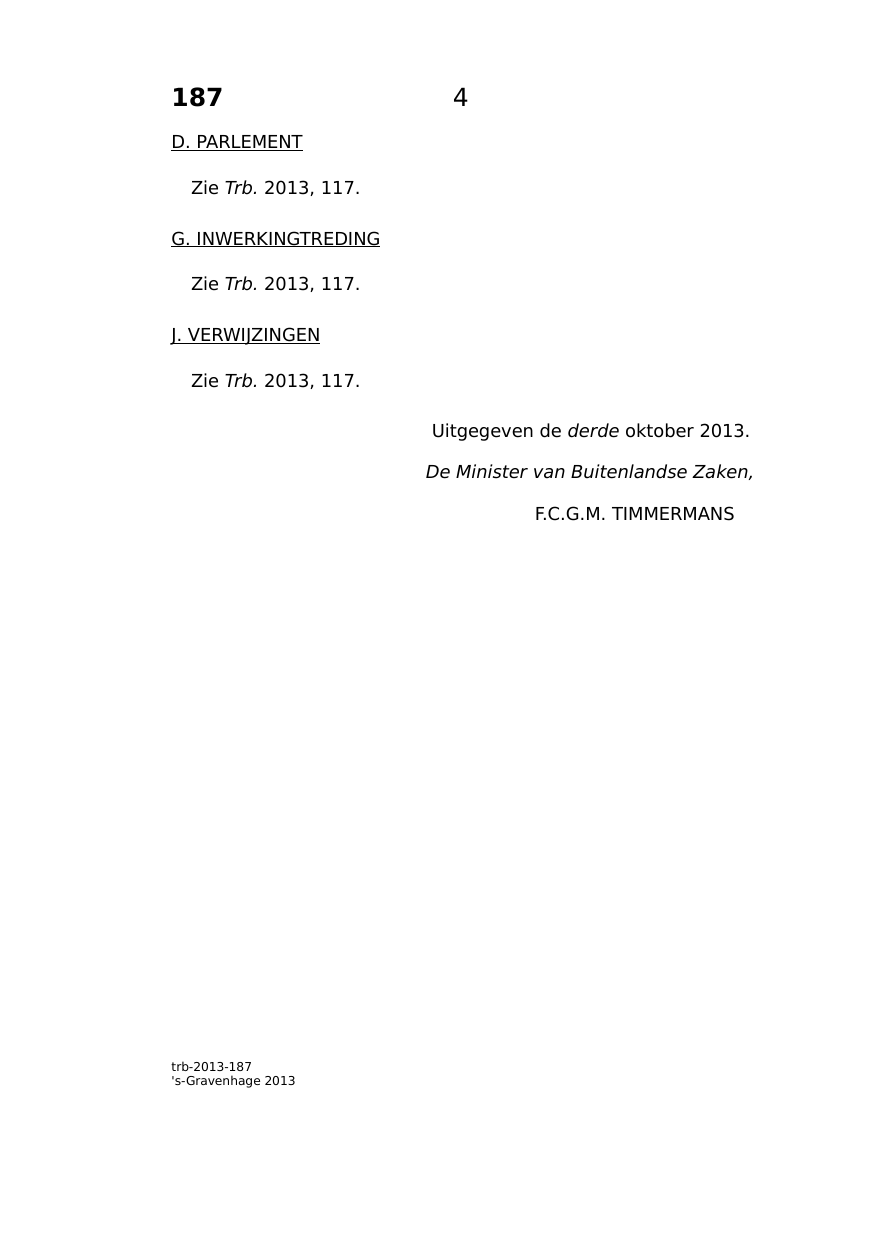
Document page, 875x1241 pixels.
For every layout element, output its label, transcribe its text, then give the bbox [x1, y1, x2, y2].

text Zie Trb. 2013, 117. [171, 178, 756, 198]
text Zie Trb. 2013, 117. [171, 274, 756, 295]
subtitle J. VERWIJZINGEN [171, 325, 756, 346]
text Zie Trb. 2013, 117. [171, 371, 756, 391]
text 's-Gravenhage 2013 [171, 1074, 405, 1088]
text De Minister van Buitenlandse Zaken, F.C.G.M. TIMMERMANS [171, 462, 756, 524]
text trb-2013-187 [171, 1060, 405, 1074]
text Uitgegeven de derde oktober 2013. [171, 421, 756, 442]
subtitle D. PARLEMENT [171, 132, 756, 153]
subtitle G. INWERKINGTREDING [171, 228, 756, 249]
